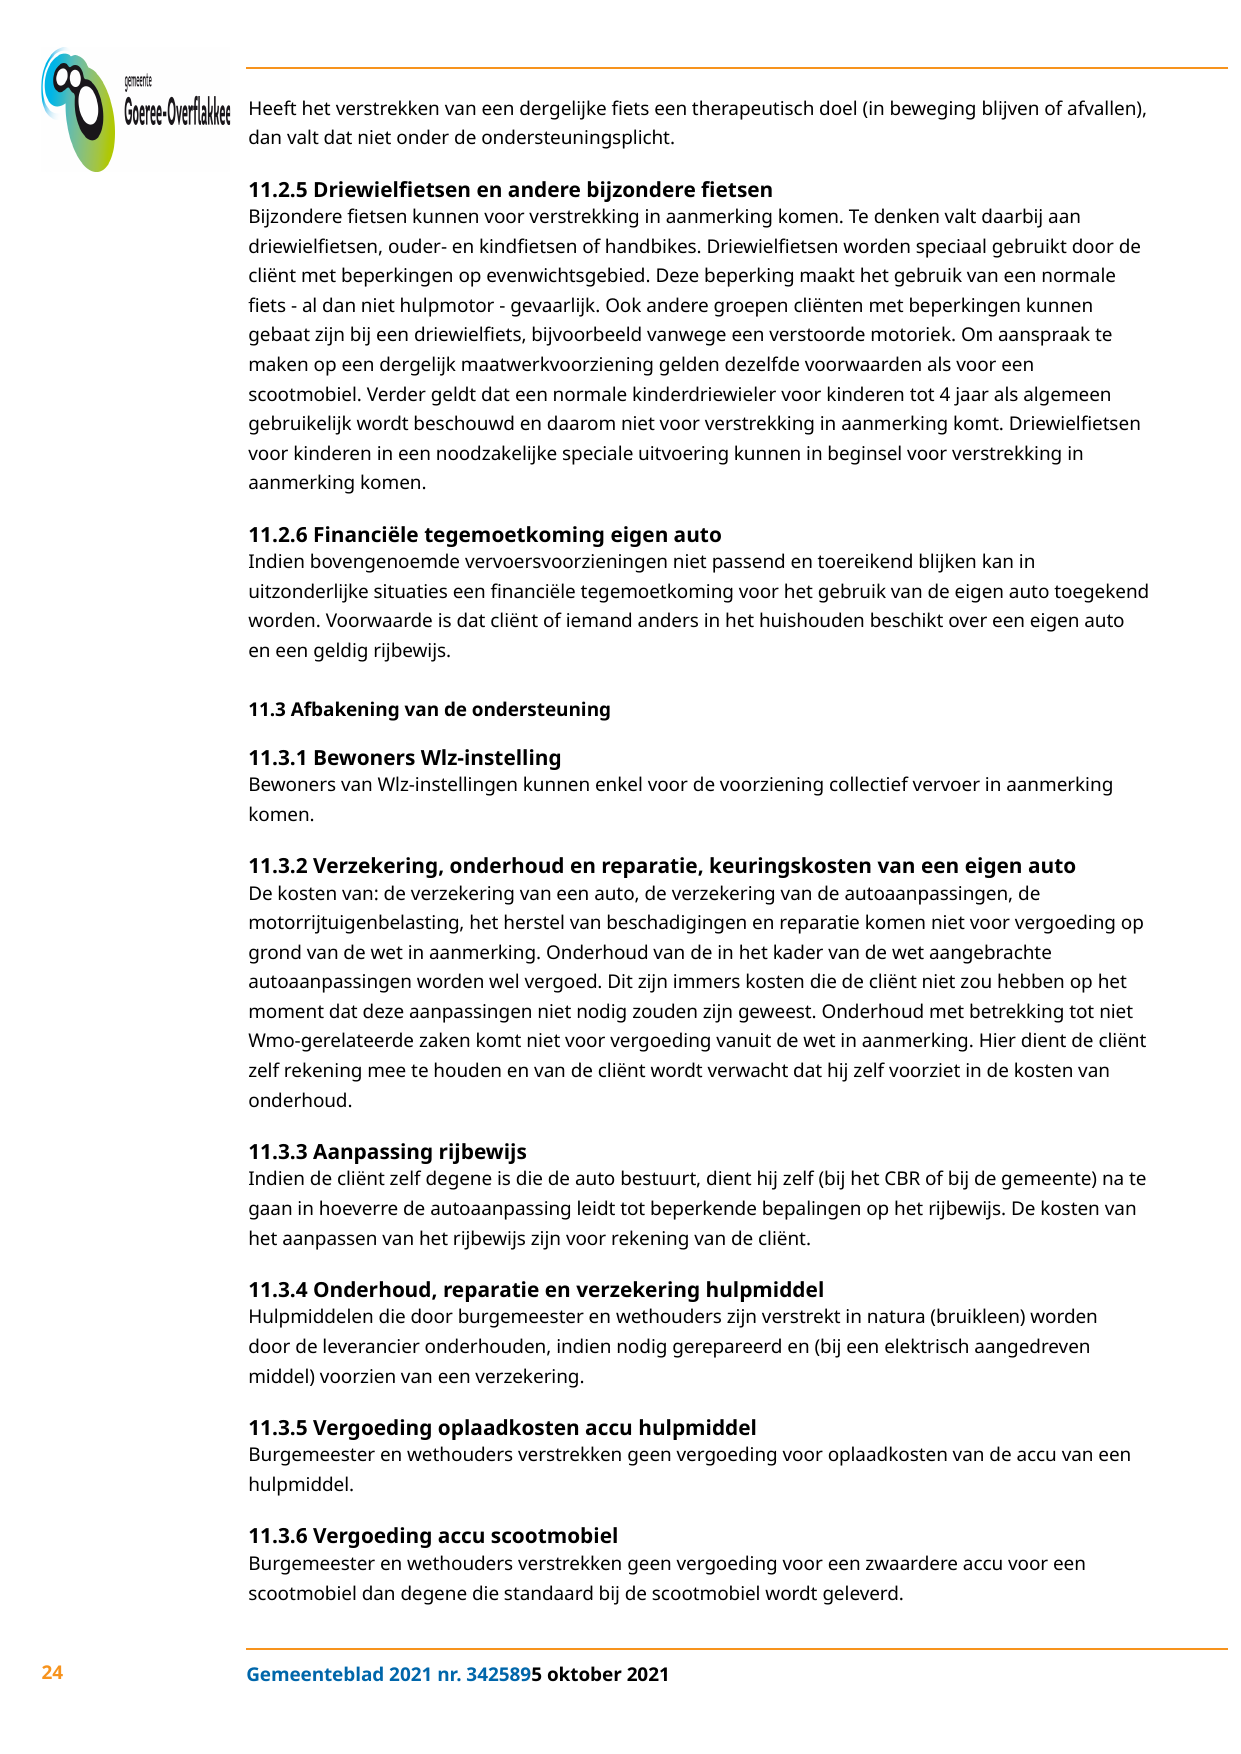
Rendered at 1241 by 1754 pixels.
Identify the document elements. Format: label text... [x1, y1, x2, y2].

text De kosten van: de verzekering van een auto, de verzekering van de autoaanpassingen, de motorrijtuigenbelasting, het herstel van beschadigingen en reparatie komen niet voor vergoeding op grond van de wet in aanmerking. Onderhoud van de in het kader van de wet aangebrachte autoaanpassingen worden wel vergoed. Dit zijn immers kosten die de cliënt niet zou hebben op het moment dat deze aanpassingen niet nodig zouden zijn geweest. Onderhoud met betrekking tot niet Wmo-gerelateerde zaken komt niet voor vergoeding vanuit de wet in aanmerking. Hier dient de cliënt zelf rekening mee te houden en van de cliënt wordt verwacht dat hij zelf voorziet in de kosten van onderhoud. [248, 880, 1152, 1112]
text 11.3.5 Vergoeding oplaadkosten accu hulpmiddel [248, 1413, 1152, 1442]
text middel) voorzien van een verzekering. [248, 1363, 1152, 1388]
text Indien de cliënt zelf degene is die de auto bestuurt, dient hij zelf (bij het CBR of bij de gemeente) na te gaan in hoeverre de autoaanpassing leidt tot beperkende bepalingen op het rijbewijs. De kosten van het aanpassen van het rijbewijs zijn voor rekening van de cliënt. [248, 1166, 1152, 1251]
text door de leverancier onderhouden, indien nodig gerepareerd en (bij een elektrisch aangedreven [248, 1333, 1152, 1359]
text Indien bovengenoemde vervoersvoorzieningen niet passend en toereikend blijken kan in uitzonderlijke situaties een financiële tegemoetkoming voor het gebruik van de eigen auto toegekend worden. Voorwaarde is dat cliënt of iemand anders in het huishouden beschikt over een eigen auto en een geldig rijbewijs. [248, 548, 1152, 663]
text 11.3.2 Verzekering, onderhoud en reparatie, keuringskosten van een eigen auto [248, 851, 1152, 880]
text 11.2.5 Driewielfietsen en andere bijzondere fietsen [248, 175, 1152, 203]
text Bijzondere fietsen kunnen voor verstrekking in aanmerking komen. Te denken valt daarbij aan driewielfietsen, ouder- en kindfietsen of handbikes. Driewielfietsen worden speciaal gebruikt door de cliënt met beperkingen op evenwichtsgebied. Deze beperking maakt het gebruik van een normale fiets - al dan niet hulpmotor - gevaarlijk. Ook andere groepen cliënten met beperkingen kunnen gebaat zijn bij een driewielfiets, bijvoorbeeld vanwege een verstoorde motoriek. Om aanspraak te maken op een dergelijk maatwerkvoorziening gelden dezelfde voorwaarden als voor een scootmobiel. Verder geldt dat een normale kinderdriewieler voor kinderen tot 4 jaar als algemeen gebruikelijk wordt beschouwd en daarom niet voor verstrekking in aanmerking komt. Driewielfietsen voor kinderen in een noodzakelijke speciale uitvoering kunnen in beginsel voor verstrekking in aanmerking komen. [248, 203, 1152, 495]
text Burgemeester en wethouders verstrekken geen vergoeding voor oplaadkosten van de accu van een hulpmiddel. [248, 1442, 1152, 1497]
text Burgemeester en wethouders verstrekken geen vergoeding voor een zwaardere accu voor een scootmobiel dan degene die standaard bij de scootmobiel wordt geleverd. [248, 1550, 1152, 1605]
text 11.2.6 Financiële tegemoetkoming eigen auto [248, 520, 1152, 548]
text 11.3.3 Aanpassing rijbewijs [248, 1137, 1152, 1166]
text 11.3.6 Vergoeding accu scootmobiel [248, 1522, 1152, 1550]
text Hulpmiddelen die door burgemeester en wethouders zijn verstrekt in natura (bruikleen) worden [248, 1304, 1152, 1329]
text 11.3 Afbakening van de ondersteuning [248, 696, 1152, 722]
picture [41, 47, 231, 172]
text 11.3.4 Onderhoud, reparatie en verzekering hulpmiddel [248, 1275, 1152, 1304]
text 11.3.1 Bewoners Wlz-instelling [248, 743, 1152, 771]
text Heeft het verstrekken van een dergelijke fiets een therapeutisch doel (in beweging blijven of afvallen), dan valt dat niet onder de ondersteuningsplicht. [248, 95, 1152, 150]
text Bewoners van Wlz-instellingen kunnen enkel voor de voorziening collectief vervoer in aanmerking komen. [248, 771, 1152, 827]
